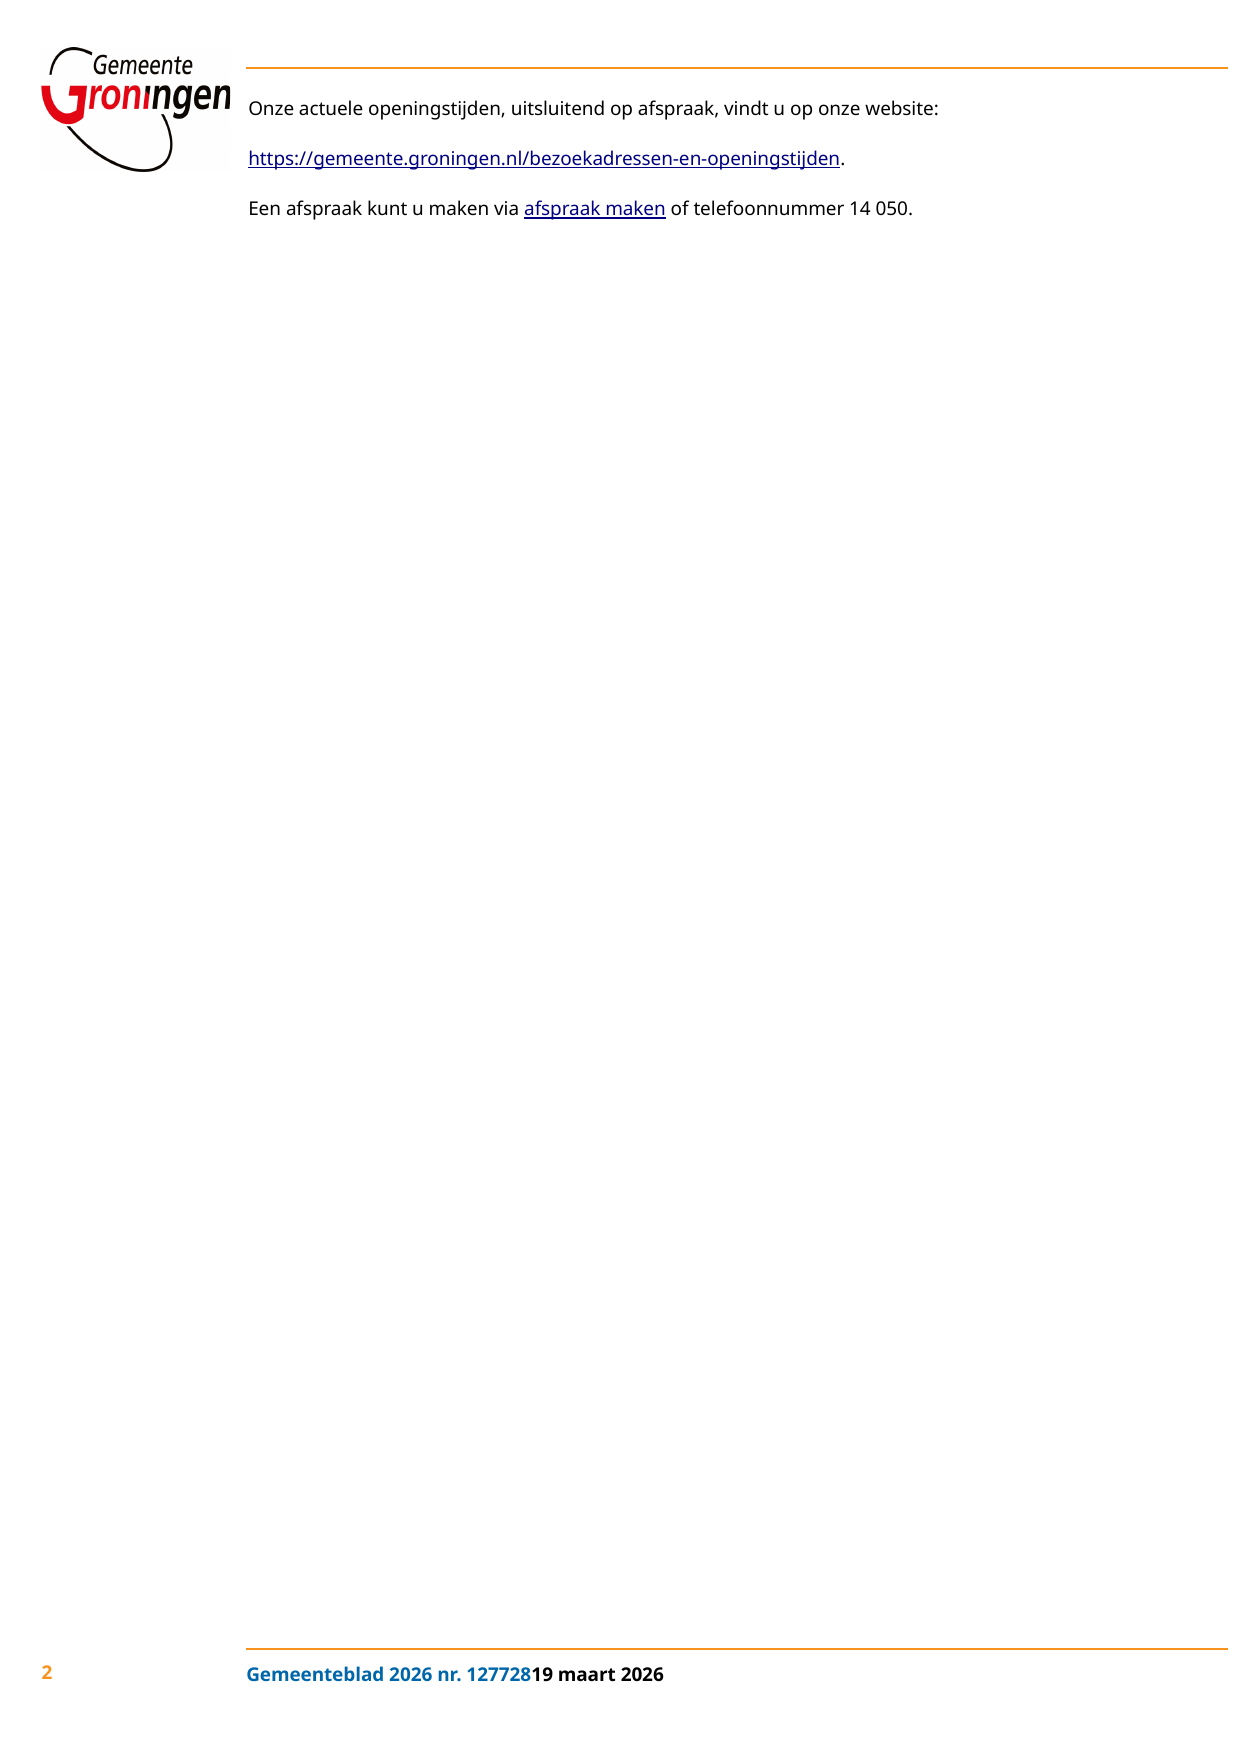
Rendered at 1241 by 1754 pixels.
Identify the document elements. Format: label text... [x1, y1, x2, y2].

text Een afspraak kunt u maken via afspraak maken of telefoonnummer 14 050. [248, 196, 1152, 221]
text Onze actuele openingstijden, uitsluitend op afspraak, vindt u op onze website: [248, 95, 1152, 121]
picture [41, 47, 231, 172]
text https://gemeente.groningen.nl/bezoekadressen-en-openingstijden. [248, 145, 1152, 171]
